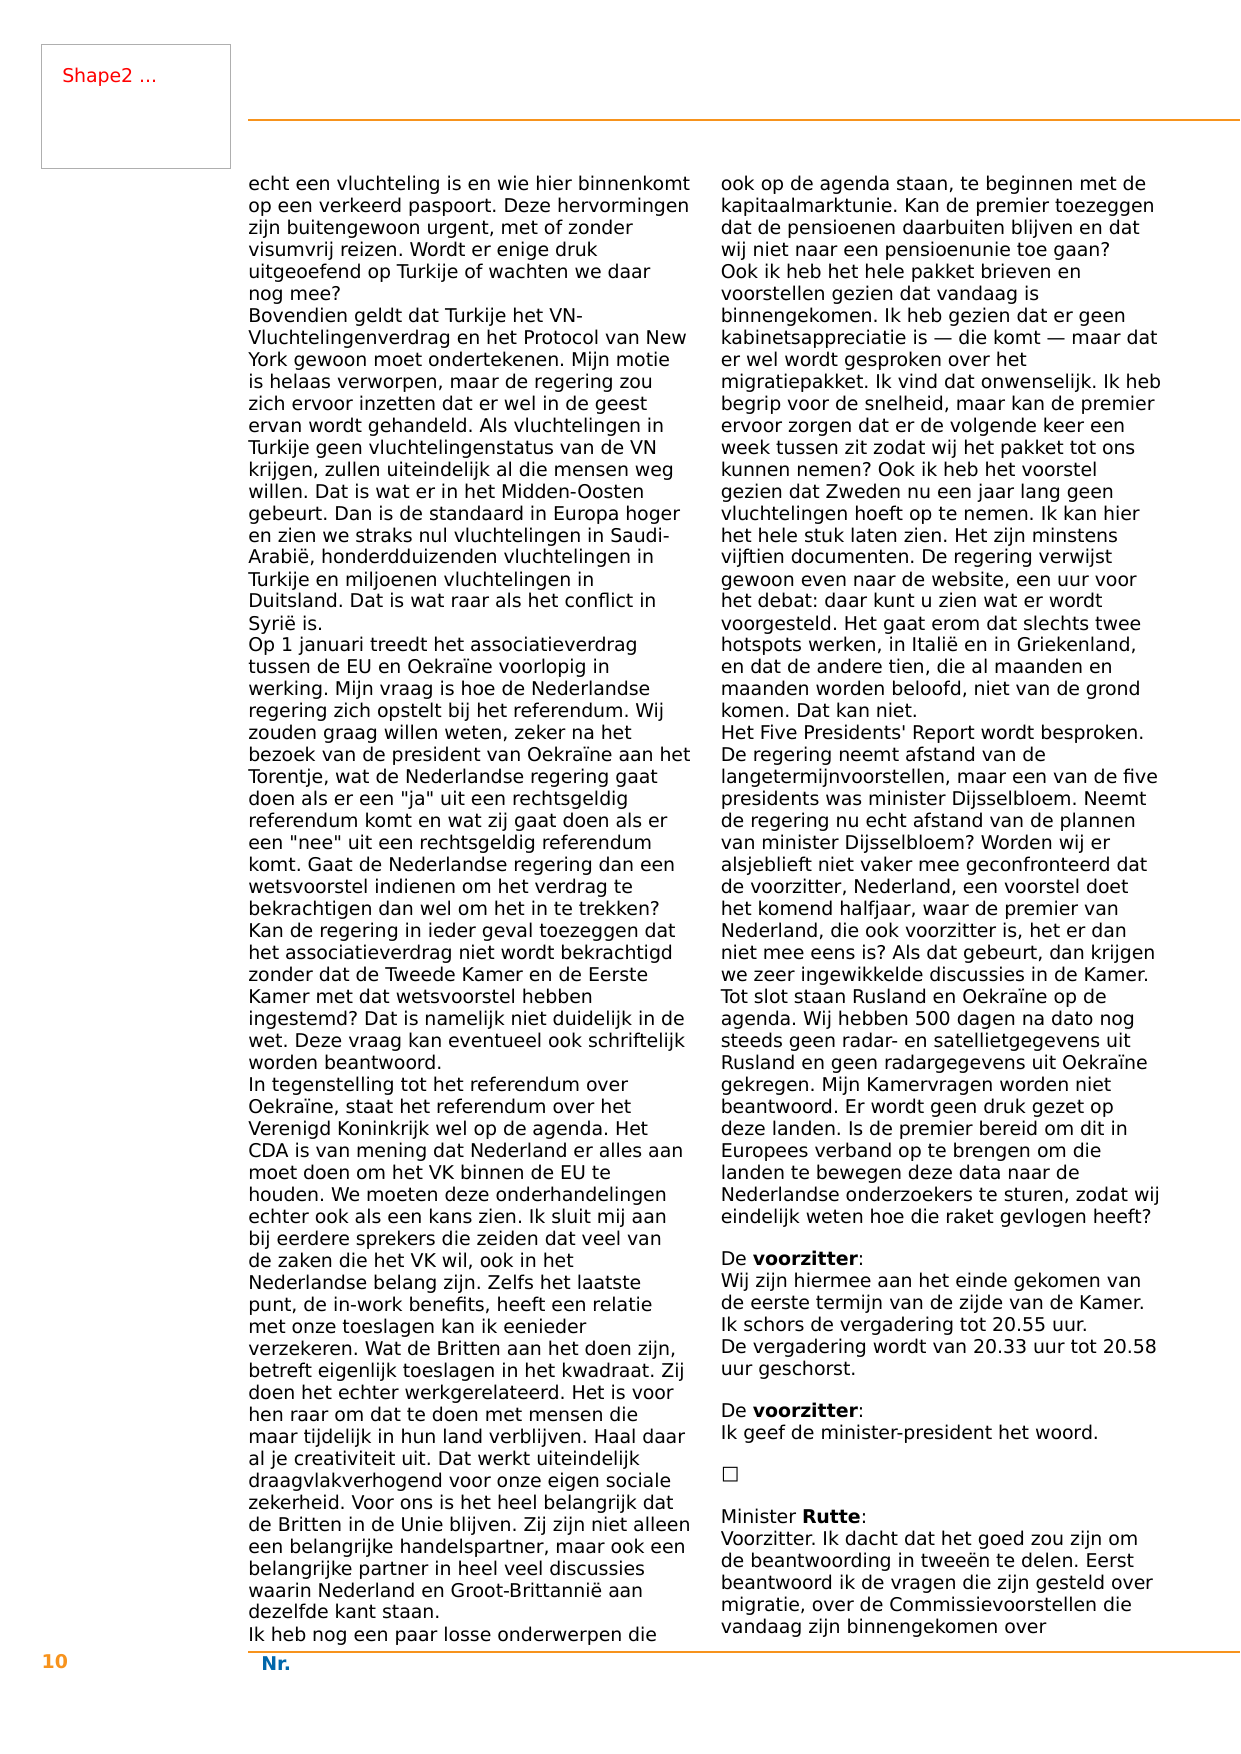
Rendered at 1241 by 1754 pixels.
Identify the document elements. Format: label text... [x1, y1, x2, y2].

text ook op de agenda staan, te beginnen met de kapitaalmarktunie. Kan de premier toezeggen dat de pensioenen daarbuiten blijven en dat wij niet naar een pensioenunie toe gaan? [721, 173, 1163, 261]
text Op 1 januari treedt het associatieverdrag tussen de EU en Oekraïne voorlopig in werking. Mijn vraag is hoe de Nederlandse regering zich opstelt bij het referendum. Wij zouden graag willen weten, zeker na het bezoek van de president van Oekraïne aan het Torentje, wat de Nederlandse regering gaat doen als er een "ja" uit een rechtsgeldig referendum komt en wat zij gaat doen als er een "nee" uit een rechtsgeldig referendum komt. Gaat de Nederlandse regering dan een wetsvoorstel indienen om het verdrag te bekrachtigen dan wel om het in te trekken? Kan de regering in ieder geval toezeggen dat het associatieverdrag niet wordt bekrachtigd zonder dat de Tweede Kamer en de Eerste Kamer met dat wetsvoorstel hebben ingestemd? Dat is namelijk niet duidelijk in de wet. Deze vraag kan eventueel ook schriftelijk worden beantwoord. [248, 634, 691, 1074]
text Het Five Presidents' Report wordt besproken. De regering neemt afstand van de langetermijnvoorstellen, maar een van de five presidents was minister Dijsselbloem. Neemt de regering nu echt afstand van de plannen van minister Dijsselbloem? Worden wij er alsjeblieft niet vaker mee geconfronteerd dat de voorzitter, Nederland, een voorstel doet het komend halfjaar, waar de premier van Nederland, die ook voorzitter is, het er dan niet mee eens is? Als dat gebeurt, dan krijgen we zeer ingewikkelde discussies in de Kamer. [721, 722, 1163, 986]
text Voorzitter. Ik dacht dat het goed zou zijn om de beantwoording in tweeën te delen. Eerst beantwoord ik de vragen die zijn gesteld over migratie, over de Commissievoorstellen die vandaag zijn binnengekomen over [721, 1528, 1163, 1637]
text ⬜ [721, 1464, 1163, 1486]
text Bovendien geldt dat Turkije het VN-Vluchtelingenverdrag en het Protocol van New York gewoon moet ondertekenen. Mijn motie is helaas verworpen, maar de regering zou zich ervoor inzetten dat er wel in de geest ervan wordt gehandeld. Als vluchtelingen in Turkije geen vluchtelingenstatus van de VN krijgen, zullen uiteindelijk al die mensen weg willen. Dat is wat er in het Midden-Oosten gebeurt. Dan is de standaard in Europa hoger en zien we straks nul vluchtelingen in Saudi-Arabië, honderdduizenden vluchtelingen in Turkije en miljoenen vluchtelingen in Duitsland. Dat is wat raar als het conflict in Syrië is. [248, 305, 691, 634]
text Ik geef de minister-president het woord. [721, 1422, 1163, 1444]
text Tot slot staan Rusland en Oekraïne op de agenda. Wij hebben 500 dagen na dato nog steeds geen radar- en satellietgegevens uit Rusland en geen radargegevens uit Oekraïne gekregen. Mijn Kamervragen worden niet beantwoord. Er wordt geen druk gezet op deze landen. Is de premier bereid om dit in Europees verband op te brengen om die landen te bewegen deze data naar de Nederlandse onderzoekers te sturen, zodat wij eindelijk weten hoe die raket gevlogen heeft? [721, 986, 1163, 1228]
text De vergadering wordt van 20.33 uur tot 20.58 uur geschorst. [721, 1336, 1163, 1380]
text Ook ik heb het hele pakket brieven en voorstellen gezien dat vandaag is binnengekomen. Ik heb gezien dat er geen kabinetsappreciatie is — die komt — maar dat er wel wordt gesproken over het migratiepakket. Ik vind dat onwenselijk. Ik heb begrip voor de snelheid, maar kan de premier ervoor zorgen dat er de volgende keer een week tussen zit zodat wij het pakket tot ons kunnen nemen? Ook ik heb het voorstel gezien dat Zweden nu een jaar lang geen vluchtelingen hoeft op te nemen. Ik kan hier het hele stuk laten zien. Het zijn minstens vijftien documenten. De regering verwijst gewoon even naar de website, een uur voor het debat: daar kunt u zien wat er wordt voorgesteld. Het gaat erom dat slechts twee hotspots werken, in Italië en in Griekenland, en dat de andere tien, die al maanden en maanden worden beloofd, niet van de grond komen. Dat kan niet. [721, 261, 1163, 722]
text echt een vluchteling is en wie hier binnenkomt op een verkeerd paspoort. Deze hervormingen zijn buitengewoon urgent, met of zonder visumvrij reizen. Wordt er enige druk uitgeoefend op Turkije of wachten we daar nog mee? [248, 173, 691, 305]
text De voorzitter: [721, 1400, 1163, 1422]
text Minister Rutte: [721, 1506, 1163, 1528]
text In tegenstelling tot het referendum over Oekraïne, staat het referendum over het Verenigd Koninkrijk wel op de agenda. Het CDA is van mening dat Nederland er alles aan moet doen om het VK binnen de EU te houden. We moeten deze onderhandelingen echter ook als een kans zien. Ik sluit mij aan bij eerdere sprekers die zeiden dat veel van de zaken die het VK wil, ook in het Nederlandse belang zijn. Zelfs het laatste punt, de in-work benefits, heeft een relatie met onze toeslagen kan ik eenieder verzekeren. Wat de Britten aan het doen zijn, betreft eigenlijk toeslagen in het kwadraat. Zij doen het echter werkgerelateerd. Het is voor hen raar om dat te doen met mensen die maar tijdelijk in hun land verblijven. Haal daar al je creativiteit uit. Dat werkt uiteindelijk draagvlakverhogend voor onze eigen sociale zekerheid. Voor ons is het heel belangrijk dat de Britten in de Unie blijven. Zij zijn niet alleen een belangrijke handelspartner, maar ook een belangrijke partner in heel veel discussies waarin Nederland en Groot-Brittannië aan dezelfde kant staan. [248, 1074, 691, 1623]
text Wij zijn hiermee aan het einde gekomen van de eerste termijn van de zijde van de Kamer. Ik schors de vergadering tot 20.55 uur. [721, 1270, 1163, 1336]
text Ik heb nog een paar losse onderwerpen die [248, 1623, 691, 1645]
text De voorzitter: [721, 1248, 1163, 1270]
